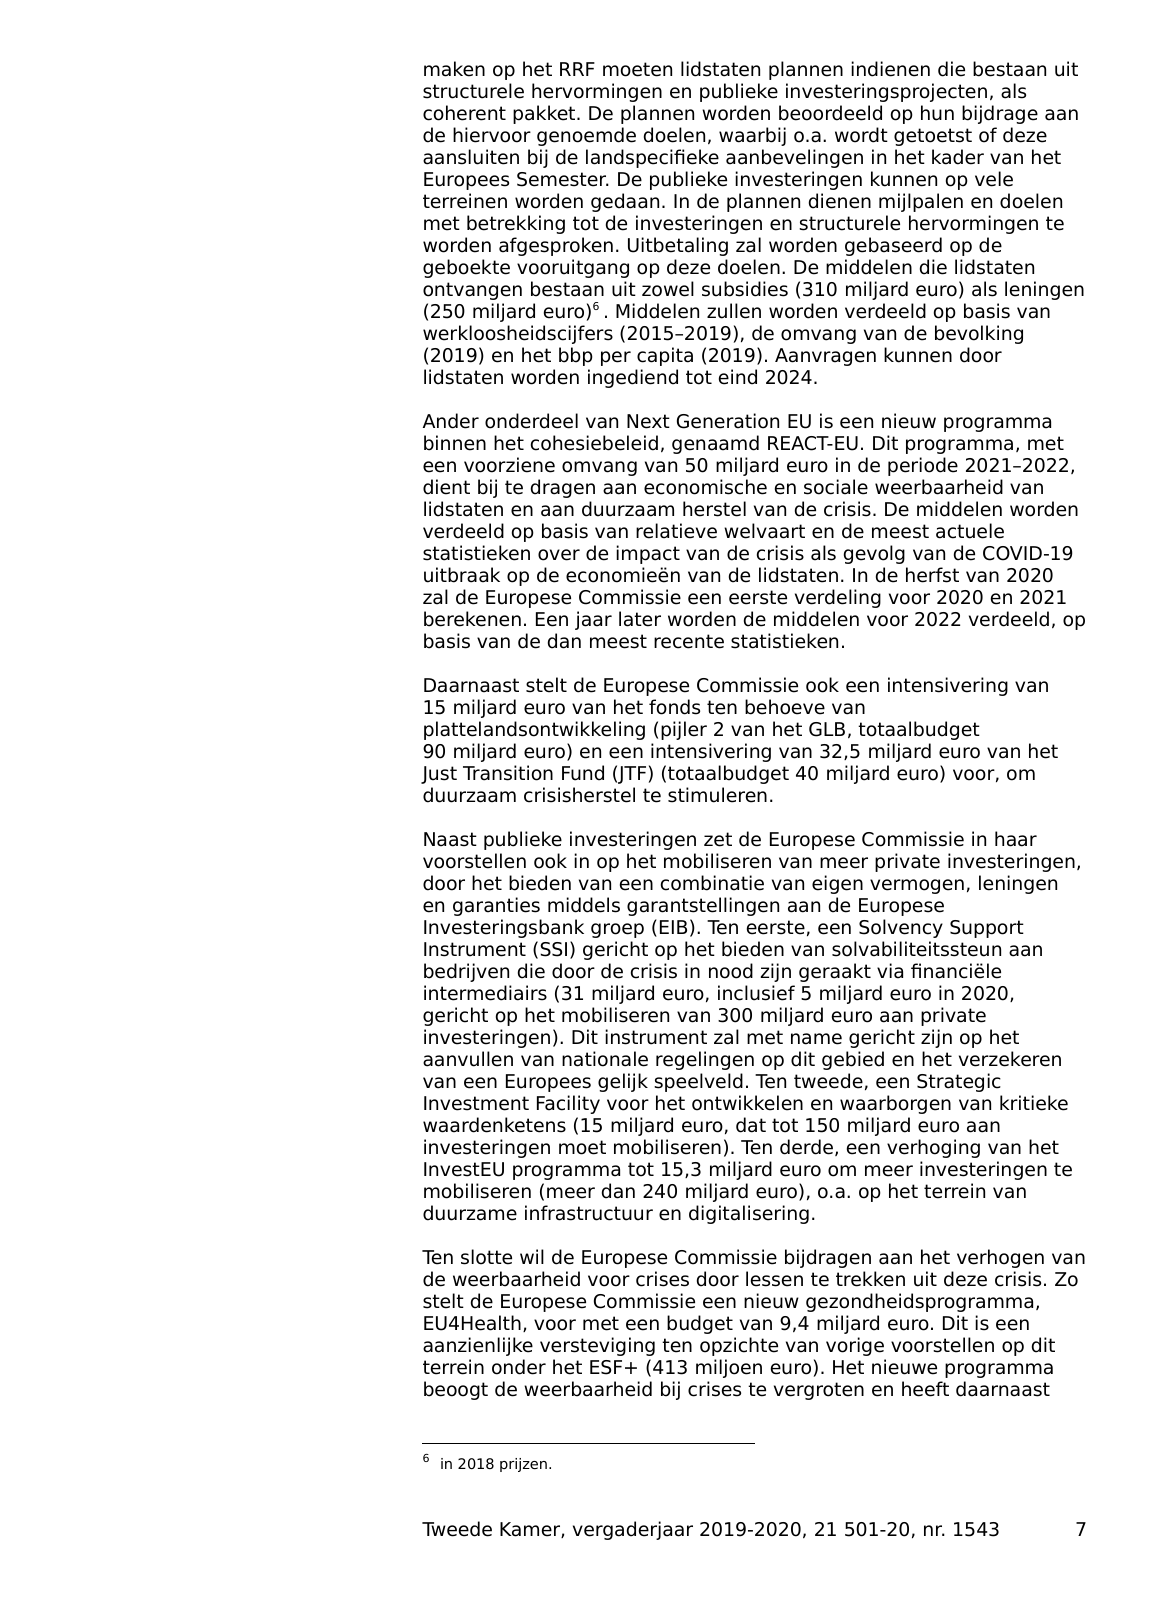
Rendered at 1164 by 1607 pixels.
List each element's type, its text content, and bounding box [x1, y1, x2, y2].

text maken op het RRF moeten lidstaten plannen indienen die bestaan uit structurele hervormingen en publieke investeringsprojecten, als coherent pakket. De plannen worden beoordeeld op hun bijdrage aan de hiervoor genoemde doelen, waarbij o.a. wordt getoetst of deze aansluiten bij de landspecifieke aanbevelingen in het kader van het Europees Semester. De publieke investeringen kunnen op vele terreinen worden gedaan. In de plannen dienen mijlpalen en doelen met betrekking tot de investeringen en structurele hervormingen te worden afgesproken. Uitbetaling zal worden gebaseerd op de geboekte vooruitgang op deze doelen. De middelen die lidstaten ontvangen bestaan uit zowel subsidies (310 miljard euro) als leningen (250 miljard euro). Middelen zullen worden verdeeld op basis van werkloosheidscijfers (2015–2019), de omvang van de bevolking (2019) en het bbp per capita (2019). Aanvragen kunnen door lidstaten worden ingediend tot eind 2024. [422, 59, 1087, 389]
text in 2018 prijzen. [422, 1452, 1087, 1474]
text Ander onderdeel van Next Generation EU is een nieuw programma binnen het cohesiebeleid, genaamd REACT-EU. Dit programma, met een voorziene omvang van 50 miljard euro in de periode 2021–2022, dient bij te dragen aan economische en sociale weerbaarheid van lidstaten en aan duurzaam herstel van de crisis. De middelen worden verdeeld op basis van relatieve welvaart en de meest actuele statistieken over de impact van de crisis als gevolg van de COVID-19 uitbraak op de economieën van de lidstaten. In de herfst van 2020 zal de Europese Commissie een eerste verdeling voor 2020 en 2021 berekenen. Een jaar later worden de middelen voor 2022 verdeeld, op basis van de dan meest recente statistieken. [422, 411, 1087, 653]
text Daarnaast stelt de Europese Commissie ook een intensivering van 15 miljard euro van het fonds ten behoeve van plattelandsontwikkeling (pijler 2 van het GLB, totaalbudget 90 miljard euro) en een intensivering van 32,5 miljard euro van het Just Transition Fund (JTF) (totaalbudget 40 miljard euro) voor, om duurzaam crisisherstel te stimuleren. [422, 675, 1087, 807]
text Naast publieke investeringen zet de Europese Commissie in haar voorstellen ook in op het mobiliseren van meer private investeringen, door het bieden van een combinatie van eigen vermogen, leningen en garanties middels garantstellingen aan de Europese Investeringsbank groep (EIB). Ten eerste, een Solvency Support Instrument (SSI) gericht op het bieden van solvabiliteitssteun aan bedrijven die door de crisis in nood zijn geraakt via financiële intermediairs (31 miljard euro, inclusief 5 miljard euro in 2020, gericht op het mobiliseren van 300 miljard euro aan private investeringen). Dit instrument zal met name gericht zijn op het aanvullen van nationale regelingen op dit gebied en het verzekeren van een Europees gelijk speelveld. Ten tweede, een Strategic Investment Facility voor het ontwikkelen en waarborgen van kritieke waardenketens (15 miljard euro, dat tot 150 miljard euro aan investeringen moet mobiliseren). Ten derde, een verhoging van het InvestEU programma tot 15,3 miljard euro om meer investeringen te mobiliseren (meer dan 240 miljard euro), o.a. op het terrein van duurzame infrastructuur en digitalisering. [422, 829, 1087, 1224]
text Ten slotte wil de Europese Commissie bijdragen aan het verhogen van de weerbaarheid voor crises door lessen te trekken uit deze crisis. Zo stelt de Europese Commissie een nieuw gezondheidsprogramma, EU4Health, voor met een budget van 9,4 miljard euro. Dit is een aanzienlijke versteviging ten opzichte van vorige voorstellen op dit terrein onder het ESF+ (413 miljoen euro). Het nieuwe programma beoogt de weerbaarheid bij crises te vergroten en heeft daarnaast [422, 1247, 1087, 1401]
